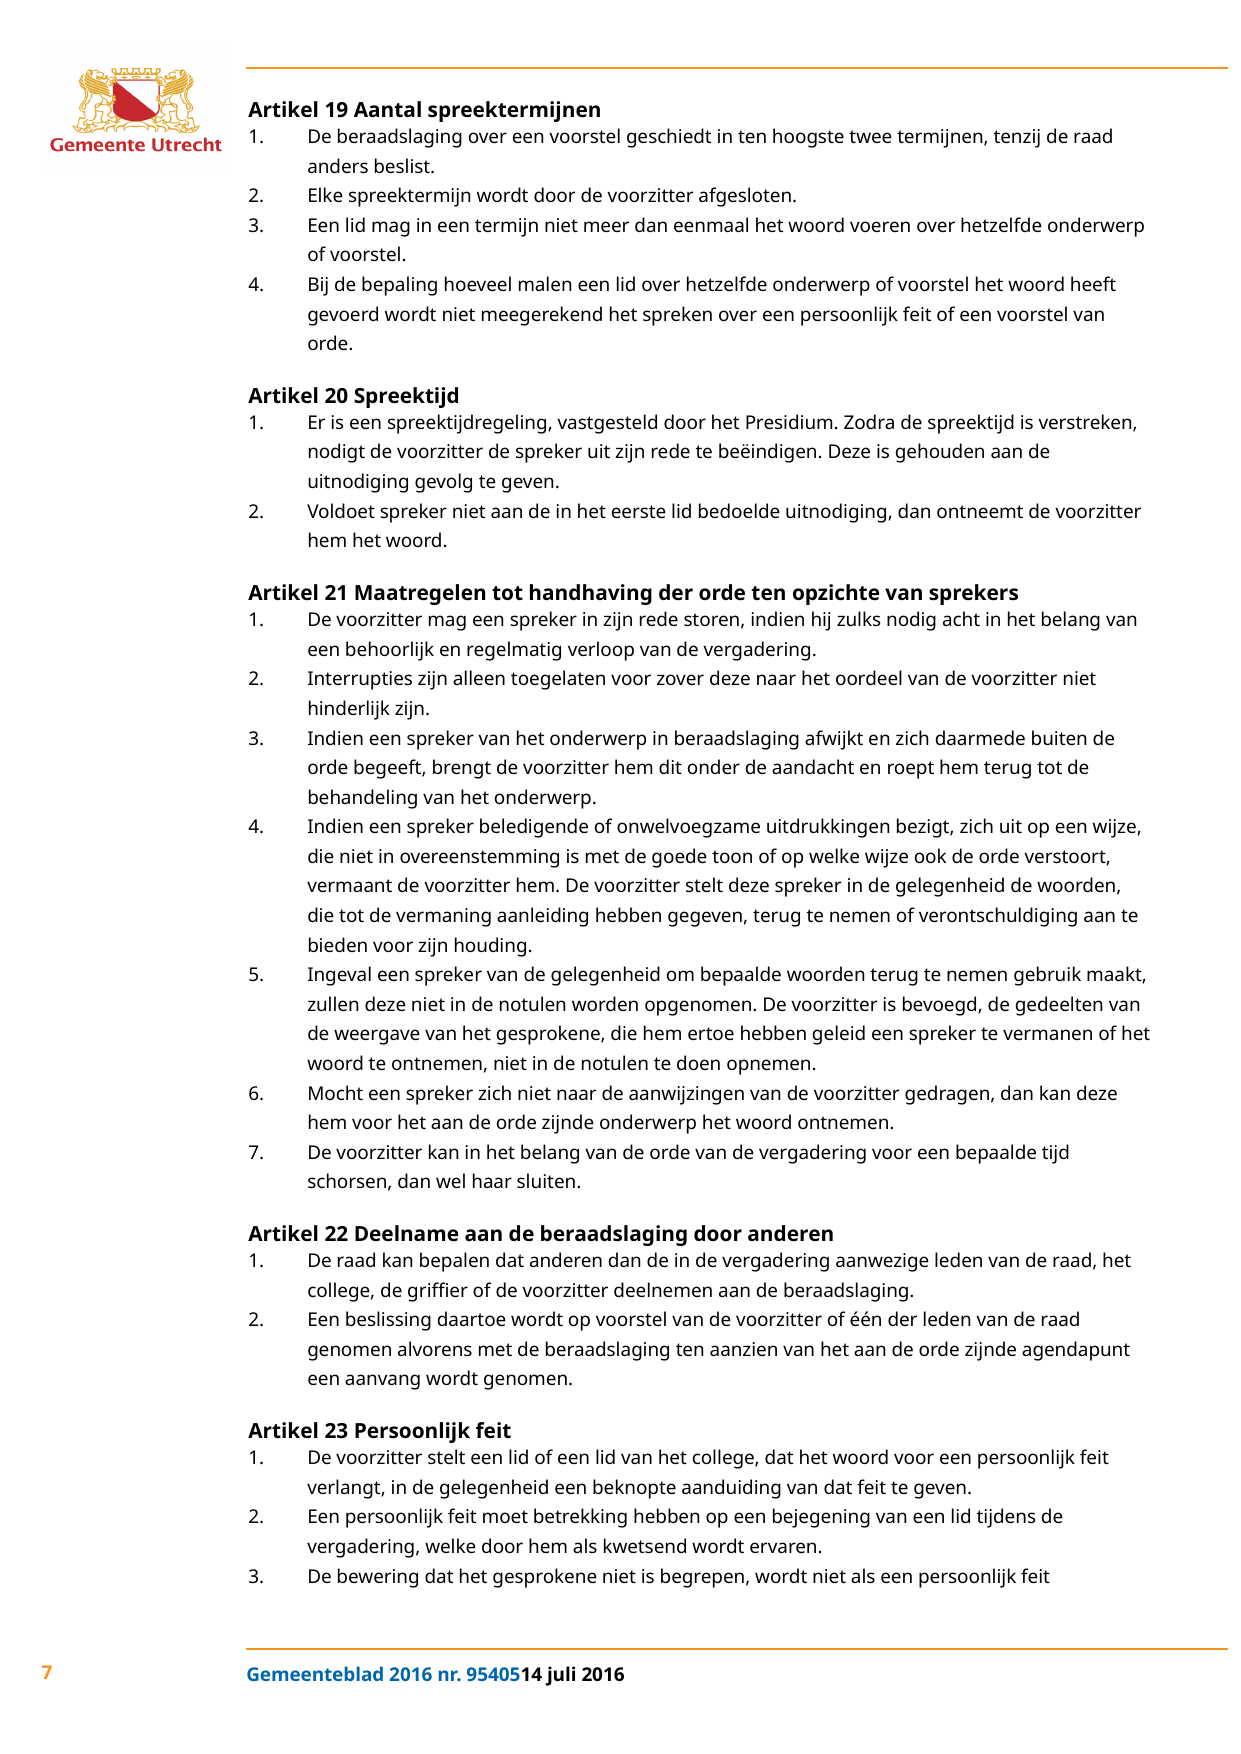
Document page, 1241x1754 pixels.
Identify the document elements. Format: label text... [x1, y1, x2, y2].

text Artikel 20 Spreektijd [248, 381, 1152, 409]
list Een persoonlijk feit moet betrekking hebben op een bejegening van een lid tijdens de vergadering, welke door hem als kwetsend wordt ervaren. [248, 1504, 1152, 1559]
text Artikel 21 Maatregelen tot handhaving der orde ten opzichte van sprekers [248, 578, 1152, 606]
text Artikel 23 Persoonlijk feit [248, 1416, 1152, 1444]
list Ingeval een spreker van de gelegenheid om bepaalde woorden terug te nemen gebruik maakt, zullen deze niet in de notulen worden opgenomen. De voorzitter is bevoegd, de gedeelten van de weergave van het gesprokene, die hem ertoe hebben geleid een spreker te vermanen of het woord te ontnemen, niet in de notulen te doen opnemen. [248, 961, 1152, 1076]
list Voldoet spreker niet aan de in het eerste lid bedoelde uitnodiging, dan ontneemt de voorzitter hem het woord. [248, 498, 1152, 553]
list De voorzitter kan in het belang van de orde van de vergadering voor een bepaalde tijd schorsen, dan wel haar sluiten. [248, 1139, 1152, 1194]
picture [41, 47, 231, 172]
text Artikel 22 Deelname aan de beraadslaging door anderen [248, 1219, 1152, 1247]
list Interrupties zijn alleen toegelaten voor zover deze naar het oordeel van de voorzitter niet hinderlijk zijn. [248, 666, 1152, 721]
list De raad kan bepalen dat anderen dan de in de vergadering aanwezige leden van de raad, het college, de griffier of de voorzitter deelnemen aan de beraadslaging. [248, 1247, 1152, 1303]
list Elke spreektermijn wordt door de voorzitter afgesloten. [248, 182, 1152, 208]
list De beraadslaging over een voorstel geschiedt in ten hoogste twee termijnen, tenzij de raad anders beslist. [248, 123, 1152, 178]
list Mocht een spreker zich niet naar de aanwijzingen van de voorzitter gedragen, dan kan deze hem voor het aan de orde zijnde onderwerp het woord ontnemen. [248, 1080, 1152, 1135]
text Artikel 19 Aantal spreektermijnen [248, 95, 1152, 123]
list Indien een spreker beledigende of onwelvoegzame uitdrukkingen bezigt, zich uit op een wijze, die niet in overeenstemming is met de goede toon of op welke wijze ook de orde verstoort, vermaant de voorzitter hem. De voorzitter stelt deze spreker in de gelegenheid de woorden, die tot de vermaning aanleiding hebben gegeven, terug te nemen of verontschuldiging aan te bieden voor zijn houding. [248, 813, 1152, 957]
list De voorzitter mag een spreker in zijn rede storen, indien hij zulks nodig acht in het belang van een behoorlijk en regelmatig verloop van de vergadering. [248, 606, 1152, 662]
list Bij de bepaling hoeveel malen een lid over hetzelfde onderwerp of voorstel het woord heeft gevoerd wordt niet meegerekend het spreken over een persoonlijk feit of een voorstel van orde. [248, 271, 1152, 356]
list Er is een spreektijdregeling, vastgesteld door het Presidium. Zodra de spreektijd is verstreken, nodigt de voorzitter de spreker uit zijn rede te beëindigen. Deze is gehouden aan de uitnodiging gevolg te geven. [248, 409, 1152, 494]
list De voorzitter stelt een lid of een lid van het college, dat het woord voor een persoonlijk feit verlangt, in de gelegenheid een beknopte aanduiding van dat feit te geven. [248, 1444, 1152, 1500]
list Een lid mag in een termijn niet meer dan eenmaal het woord voeren over hetzelfde onderwerp of voorstel. [248, 212, 1152, 267]
list De bewering dat het gesprokene niet is begrepen, wordt niet als een persoonlijk feit [248, 1563, 1152, 1588]
list Indien een spreker van het onderwerp in beraadslaging afwijkt en zich daarmede buiten de orde begeeft, brengt de voorzitter hem dit onder de aandacht en roept hem terug tot de behandeling van het onderwerp. [248, 725, 1152, 809]
list Een beslissing daartoe wordt op voorstel van de voorzitter of één der leden van de raad genomen alvorens met de beraadslaging ten aanzien van het aan de orde zijnde agendapunt een aanvang wordt genomen. [248, 1306, 1152, 1391]
